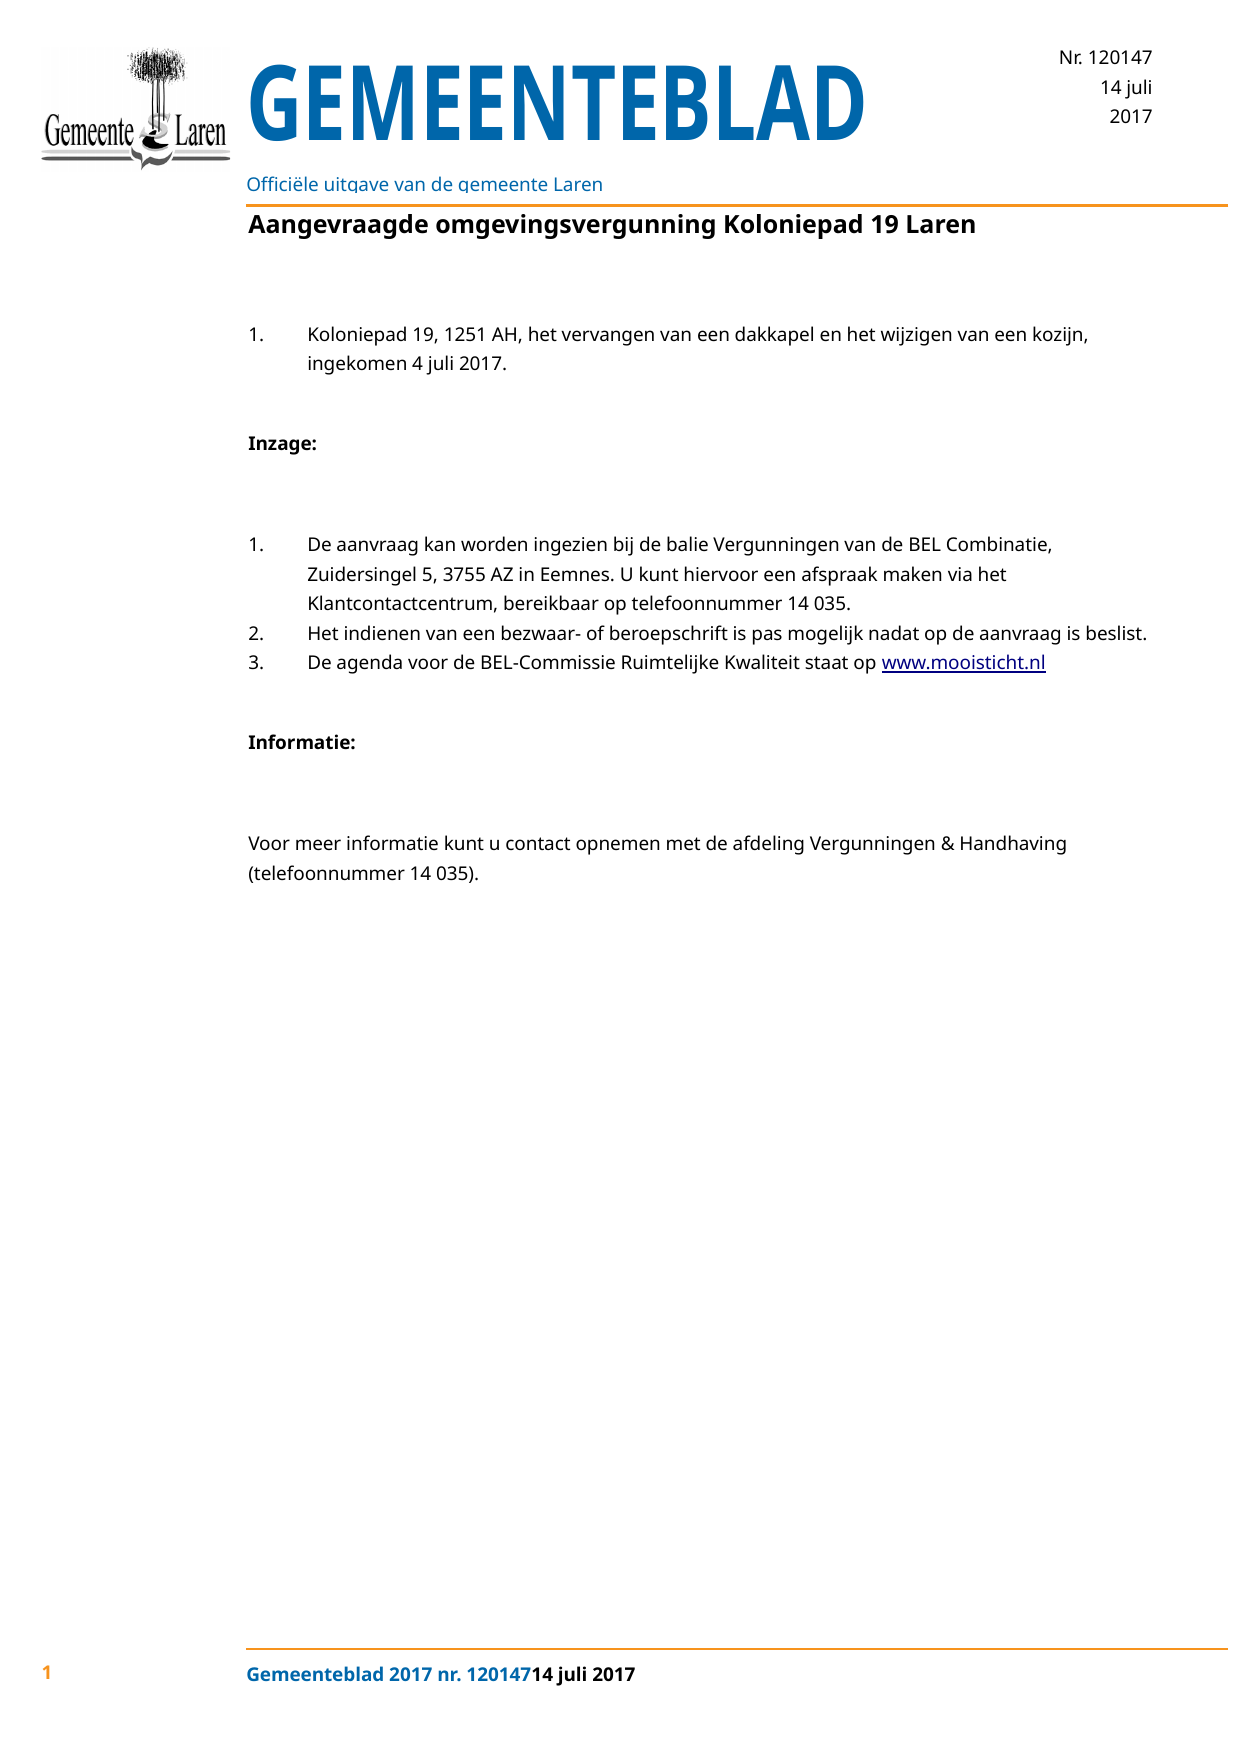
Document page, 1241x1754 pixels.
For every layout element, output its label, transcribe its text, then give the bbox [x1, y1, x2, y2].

text Informatie: [248, 729, 1152, 755]
list De aanvraag kan worden ingezien bij de balie Vergunningen van de BEL Combinatie, Zuidersingel 5, 3755 AZ in Eemnes. U kunt hiervoor een afspraak maken via het Klantcontactcentrum, bereikbaar op telefoonnummer 14 035. [248, 531, 1152, 616]
text Inzage: [248, 430, 1152, 456]
picture [41, 47, 231, 172]
text Aangevraagde omgevingsvergunning Koloniepad 19 Laren [248, 207, 1152, 241]
list Koloniepad 19, 1251 AH, het vervangen van een dakkapel en het wijzigen van een kozijn, ingekomen 4 juli 2017. [248, 321, 1152, 376]
text Voor meer informatie kunt u contact opnemen met de afdeling Vergunningen & Handhaving (telefoonnummer 14 035). [248, 830, 1152, 886]
list De agenda voor de BEL-Commissie Ruimtelijke Kwaliteit staat op www.mooisticht.nl [248, 649, 1152, 675]
list Het indienen van een bezwaar- of beroepschrift is pas mogelijk nadat op de aanvraag is beslist. [248, 620, 1152, 646]
